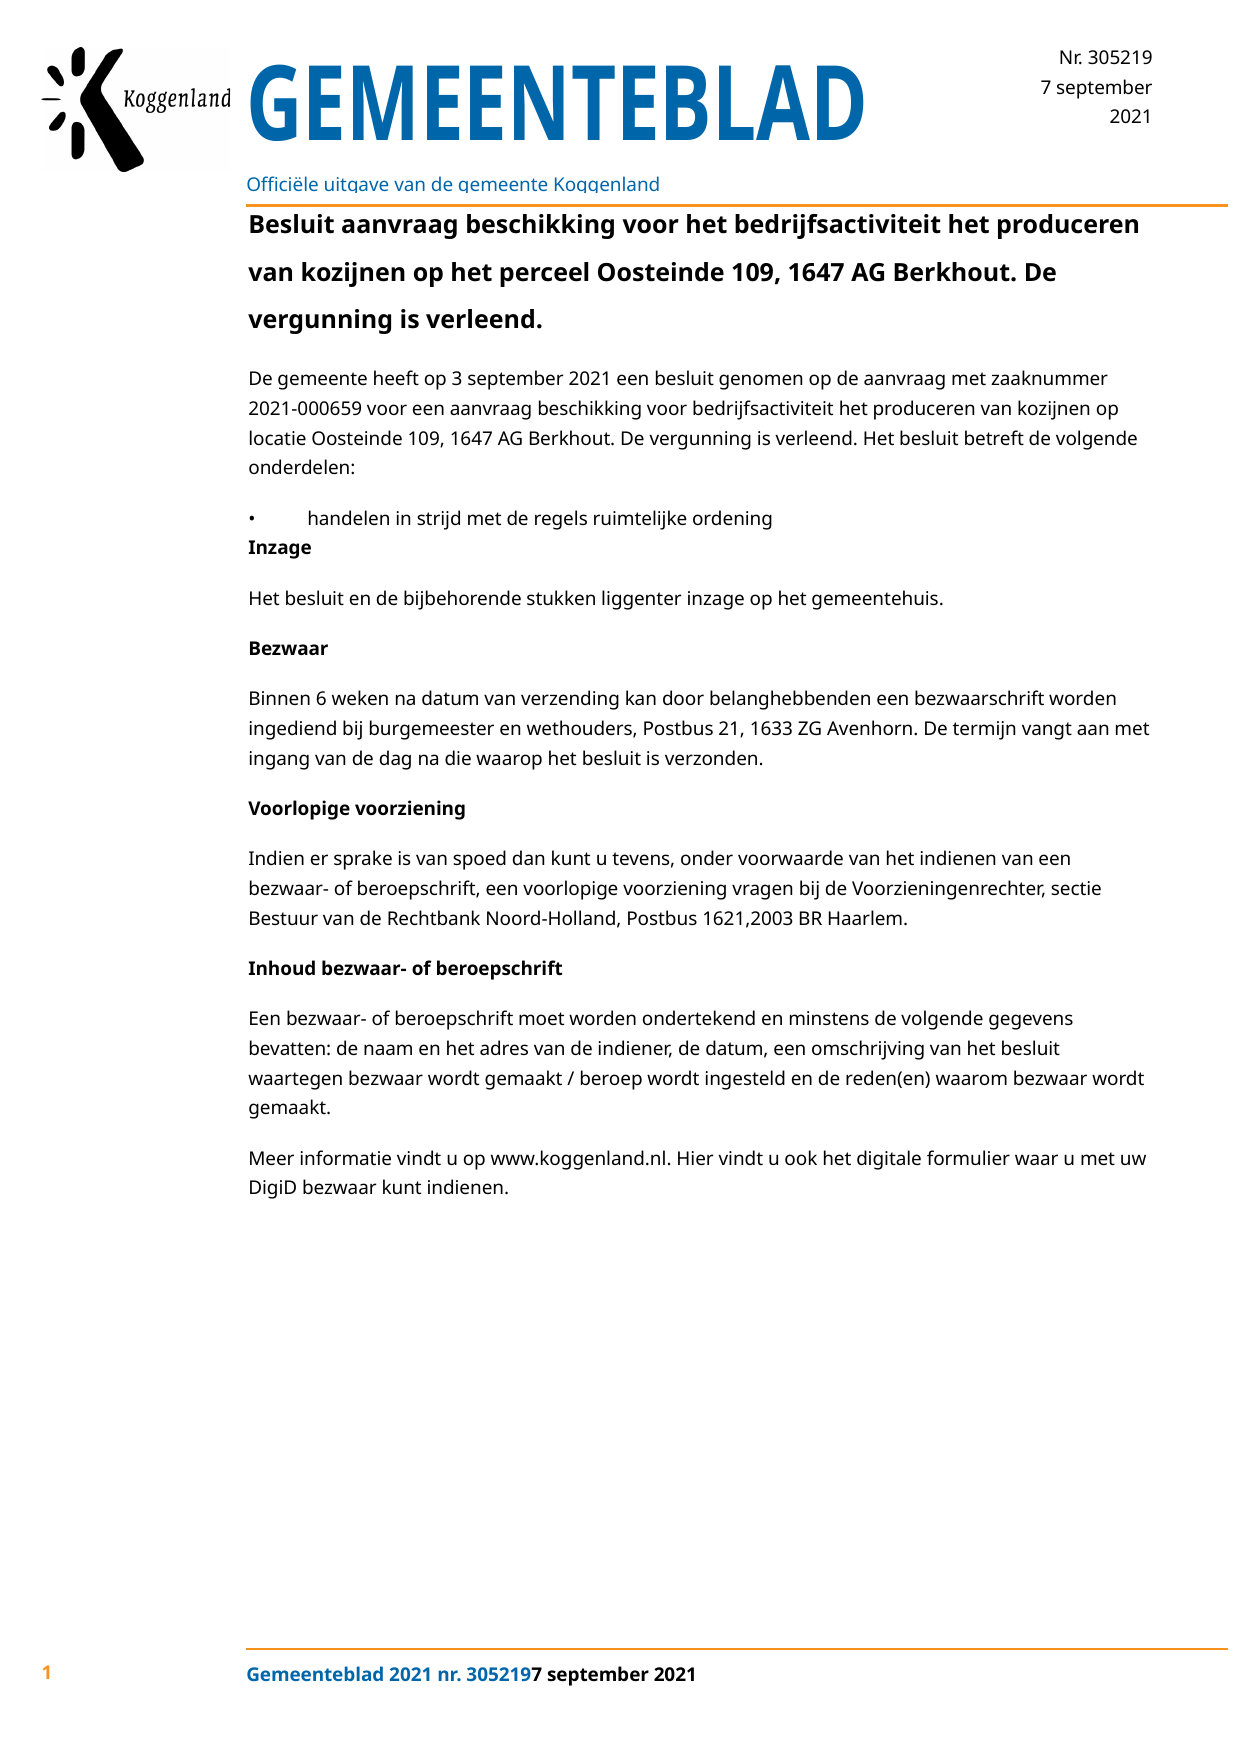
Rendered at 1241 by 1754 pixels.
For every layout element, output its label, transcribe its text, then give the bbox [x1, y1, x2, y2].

picture [41, 47, 231, 172]
text De gemeente heeft op 3 september 2021 een besluit genomen op de aanvraag met zaaknummer 2021-000659 voor een aanvraag beschikking voor bedrijfsactiviteit het produceren van kozijnen op locatie Oosteinde 109, 1647 AG Berkhout. De vergunning is verleend. Het besluit betreft de volgende onderdelen: [248, 366, 1152, 480]
text Het besluit en de bijbehorende stukken liggenter inzage op het gemeentehuis. [248, 585, 1152, 610]
list handelen in strijd met de regels ruimtelijke ordening [248, 505, 1152, 530]
text Indien er sprake is van spoed dan kunt u tevens, onder voorwaarde van het indienen van een bezwaar- of beroepschrift, een voorlopige voorziening vragen bij de Voorzieningenrechter, sectie Bestuur van de Rechtbank Noord-Holland, Postbus 1621,2003 BR Haarlem. [248, 846, 1152, 930]
text Besluit aanvraag beschikking voor het bedrijfsactiviteit het produceren van kozijnen op het perceel Oosteinde 109, 1647 AG Berkhout. De vergunning is verleend. [248, 207, 1152, 336]
text Meer informatie vindt u op www.koggenland.nl. Hier vindt u ook het digitale formulier waar u met uw DigiD bezwaar kunt indienen. [248, 1145, 1152, 1200]
text Binnen 6 weken na datum van verzending kan door belanghebbenden een bezwaarschrift worden ingediend bij burgemeester en wethouders, Postbus 21, 1633 ZG Avenhorn. De termijn vangt aan met ingang van de dag na die waarop het besluit is verzonden. [248, 686, 1152, 770]
text Voorlopige voorziening [248, 795, 1152, 821]
text Inhoud bezwaar- of beroepschrift [248, 955, 1152, 981]
text Inzage [248, 534, 1152, 560]
text Een bezwaar- of beroepschrift moet worden ondertekend en minstens de volgende gegevens bevatten: de naam en het adres van de indiener, de datum, een omschrijving van het besluit waartegen bezwaar wordt gemaakt / beroep wordt ingesteld en de reden(en) waarom bezwaar wordt gemaakt. [248, 1006, 1152, 1120]
text Bezwaar [248, 635, 1152, 661]
